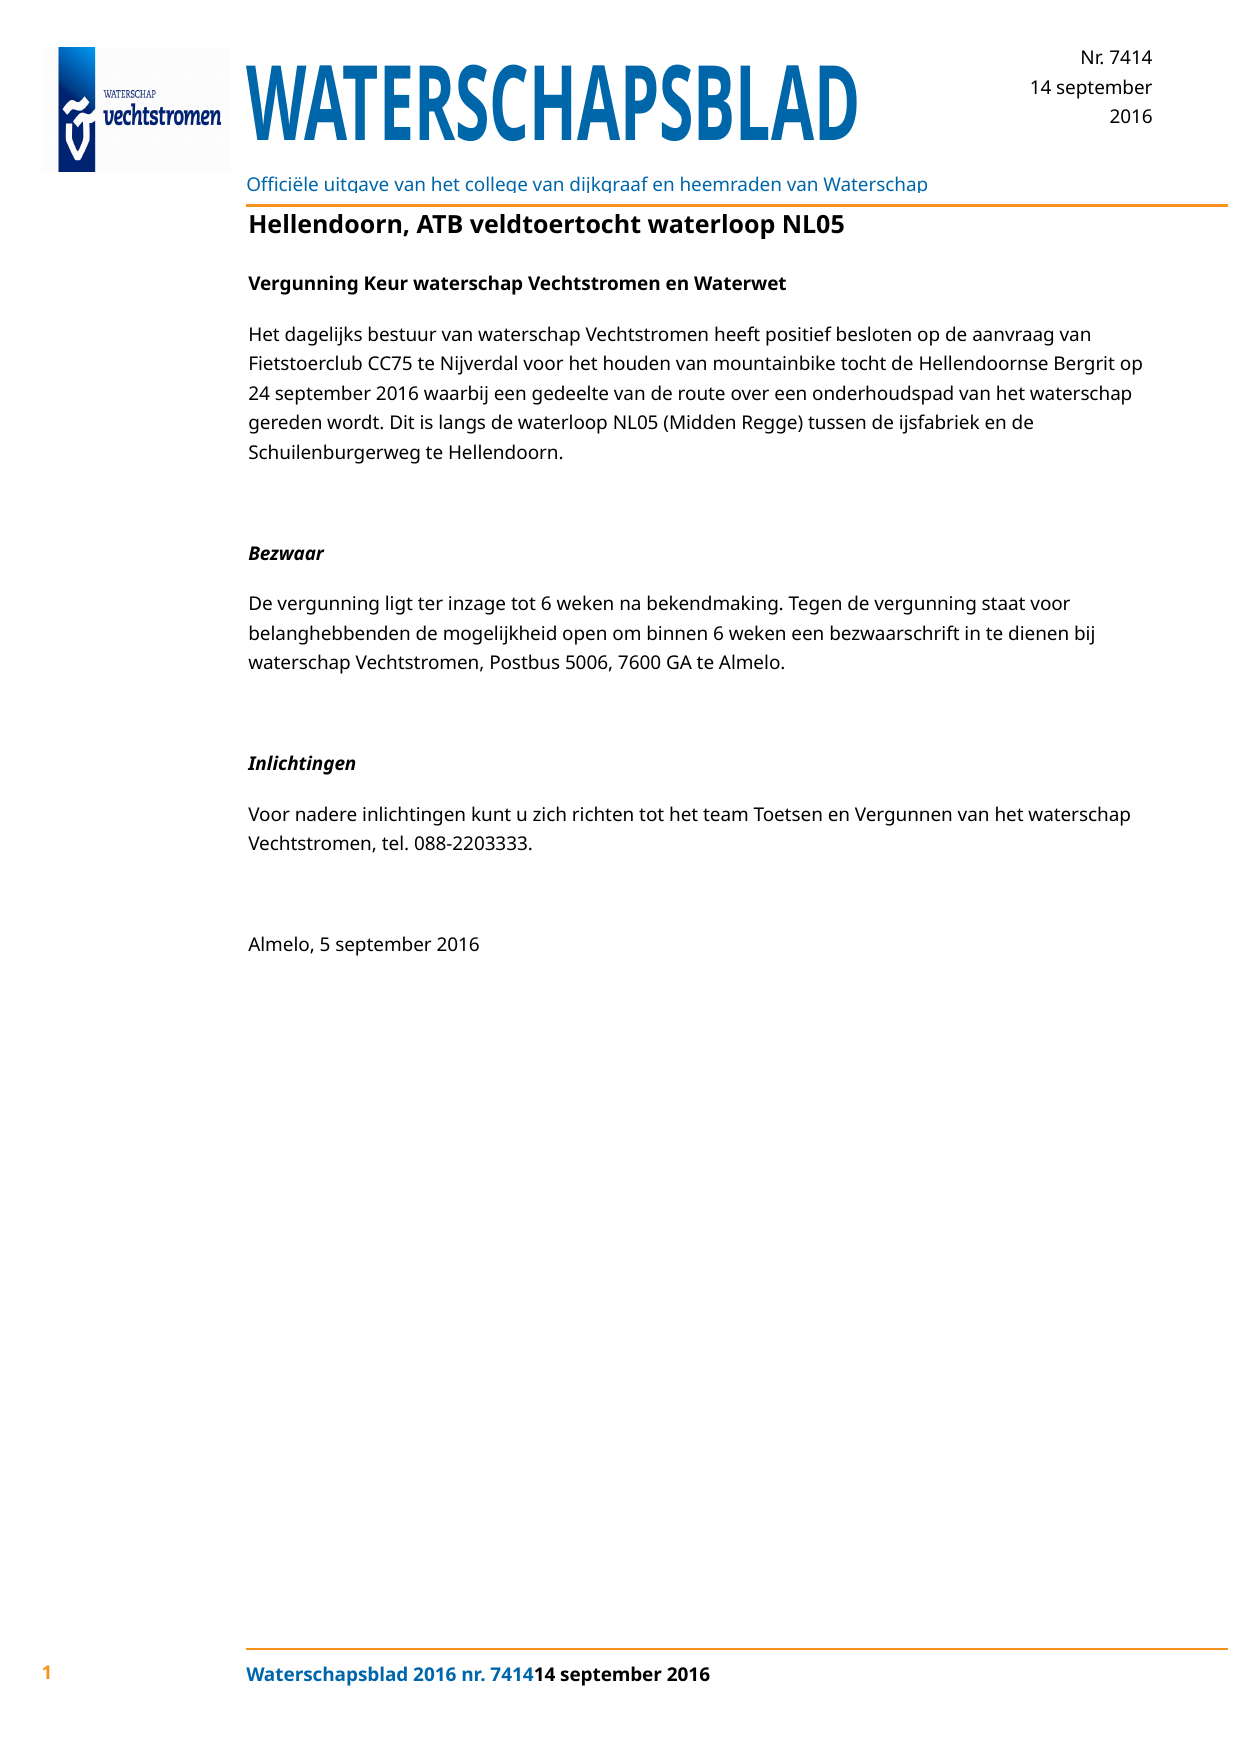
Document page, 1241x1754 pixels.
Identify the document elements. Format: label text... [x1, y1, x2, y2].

text Vergunning Keur waterschap Vechtstromen en Waterwet [248, 270, 1152, 296]
text Het dagelijks bestuur van waterschap Vechtstromen heeft positief besloten op de aanvraag van Fietstoerclub CC75 te Nijverdal voor het houden van mountainbike tocht de Hellendoornse Bergrit op 24 september 2016 waarbij een gedeelte van de route over een onderhoudspad van het waterschap gereden wordt. Dit is langs de waterloop NL05 (Midden Regge) tussen de ijsfabriek en de Schuilenburgerweg te Hellendoorn. [248, 321, 1152, 465]
text Hellendoorn, ATB veldtoertocht waterloop NL05 [248, 207, 1152, 241]
text Almelo, 5 september 2016 [248, 931, 1152, 957]
text Inlichtingen [248, 750, 1152, 776]
text Bezwaar [248, 540, 1152, 566]
picture [41, 47, 231, 172]
text Voor nadere inlichtingen kunt u zich richten tot het team Toetsen en Vergunnen van het waterschap Vechtstromen, tel. 088-2203333. [248, 801, 1152, 856]
text De vergunning ligt ter inzage tot 6 weken na bekendmaking. Tegen de vergunning staat voor belanghebbenden de mogelijkheid open om binnen 6 weken een bezwaarschrift in te dienen bij waterschap Vechtstromen, Postbus 5006, 7600 GA te Almelo. [248, 590, 1152, 675]
